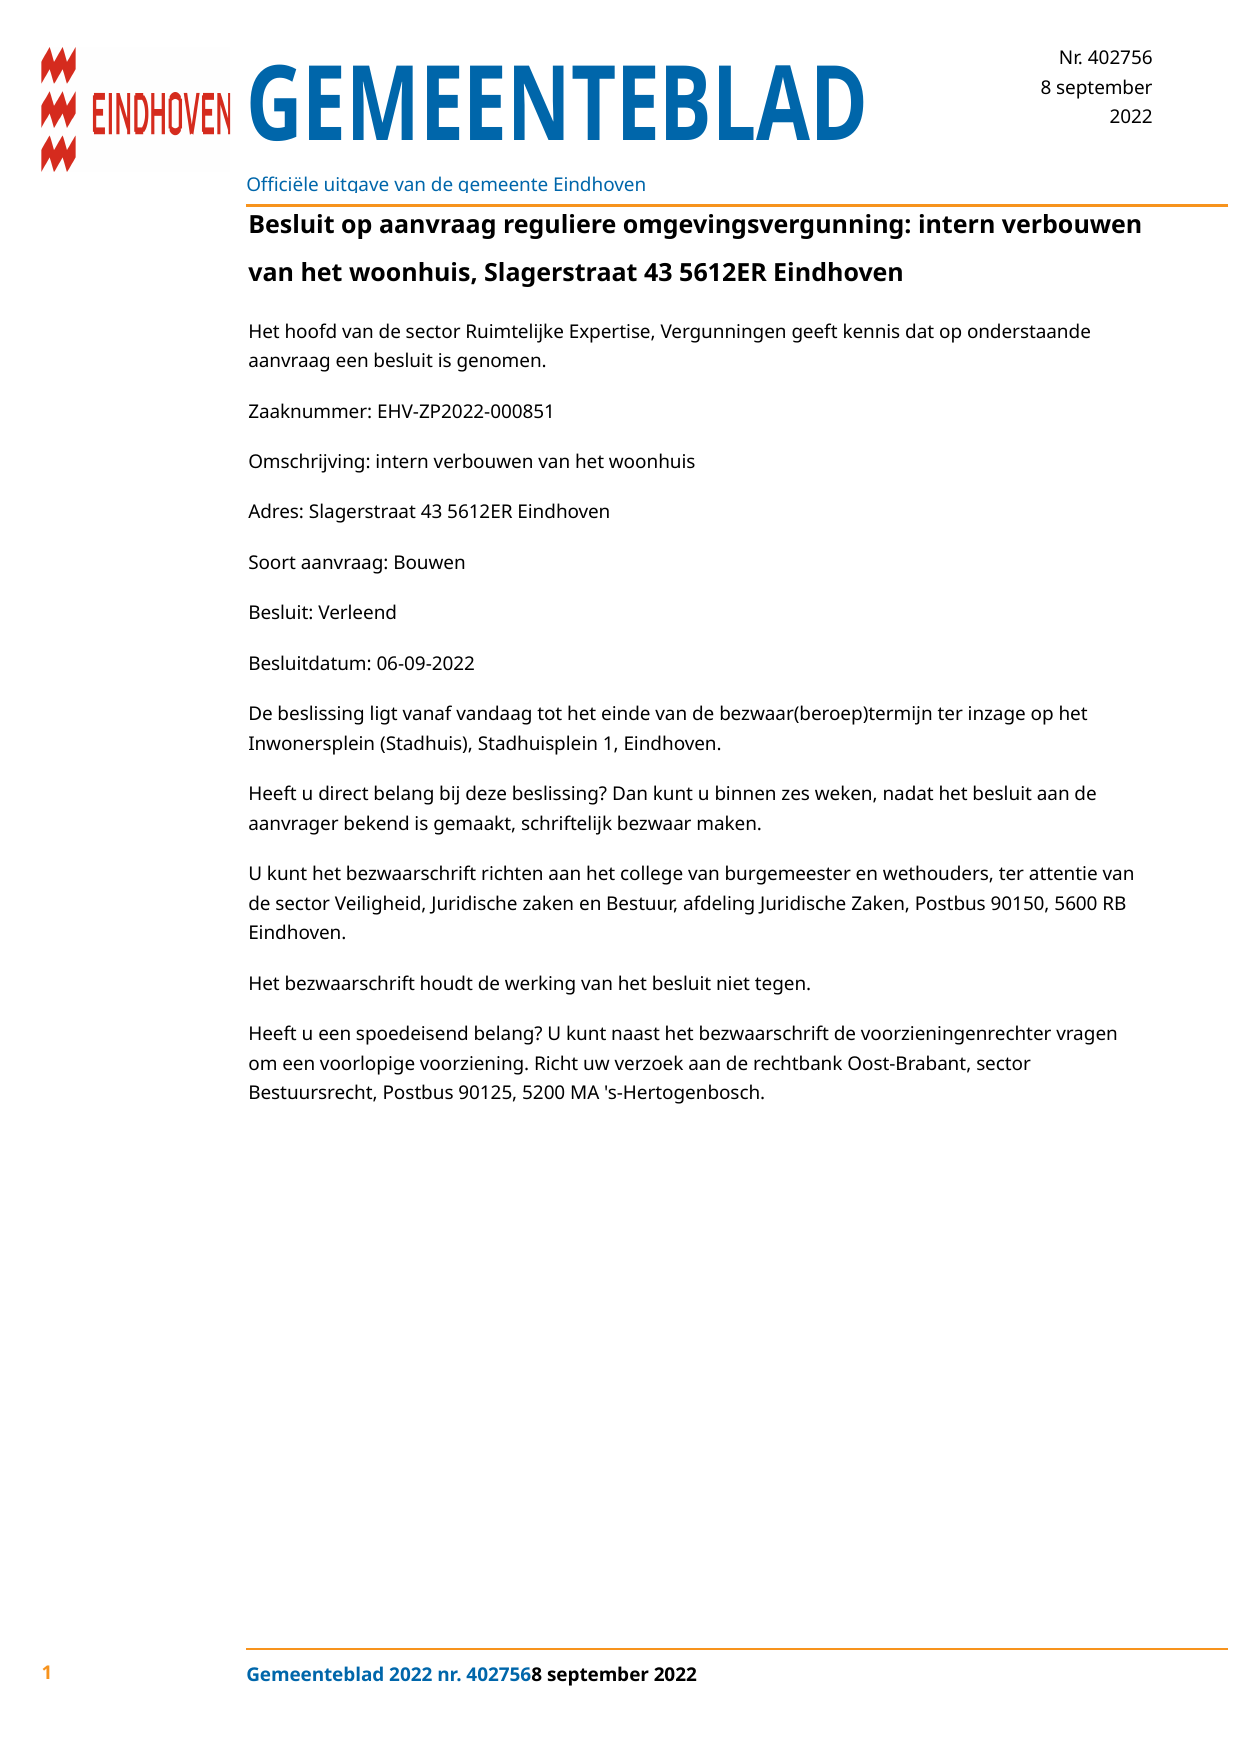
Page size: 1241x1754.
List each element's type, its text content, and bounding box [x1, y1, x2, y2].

text Besluitdatum: 06-09-2022 [248, 650, 1152, 676]
text Zaaknummer: EHV-ZP2022-000851 [248, 398, 1152, 424]
text De beslissing ligt vanaf vandaag tot het einde van de bezwaar(beroep)termijn ter inzage op het Inwonersplein (Stadhuis), Stadhuisplein 1, Eindhoven. [248, 700, 1152, 756]
picture [41, 47, 231, 172]
text Adres: Slagerstraat 43 5612ER Eindhoven [248, 499, 1152, 524]
text Het hoofd van de sector Ruimtelijke Expertise, Vergunningen geeft kennis dat op onderstaande aanvraag een besluit is genomen. [248, 318, 1152, 373]
text Heeft u direct belang bij deze beslissing? Dan kunt u binnen zes weken, nadat het besluit aan de aanvrager bekend is gemaakt, schriftelijk bezwaar maken. [248, 780, 1152, 836]
text Het bezwaarschrift houdt de werking van het besluit niet tegen. [248, 970, 1152, 996]
text U kunt het bezwaarschrift richten aan het college van burgemeester en wethouders, ter attentie van de sector Veiligheid, Juridische zaken en Bestuur, afdeling Juridische Zaken, Postbus 90150, 5600 RB Eindhoven. [248, 860, 1152, 945]
text Besluit: Verleend [248, 599, 1152, 625]
text Besluit op aanvraag reguliere omgevingsvergunning: intern verbouwen van het woonhuis, Slagerstraat 43 5612ER Eindhoven [248, 207, 1152, 288]
text Heeft u een spoedeisend belang? U kunt naast het bezwaarschrift de voorzieningenrechter vragen om een voorlopige voorziening. Richt uw verzoek aan de rechtbank Oost-Brabant, sector Bestuursrecht, Postbus 90125, 5200 MA 's-Hertogenbosch. [248, 1020, 1152, 1105]
text Omschrijving: intern verbouwen van het woonhuis [248, 448, 1152, 474]
text Soort aanvraag: Bouwen [248, 549, 1152, 575]
